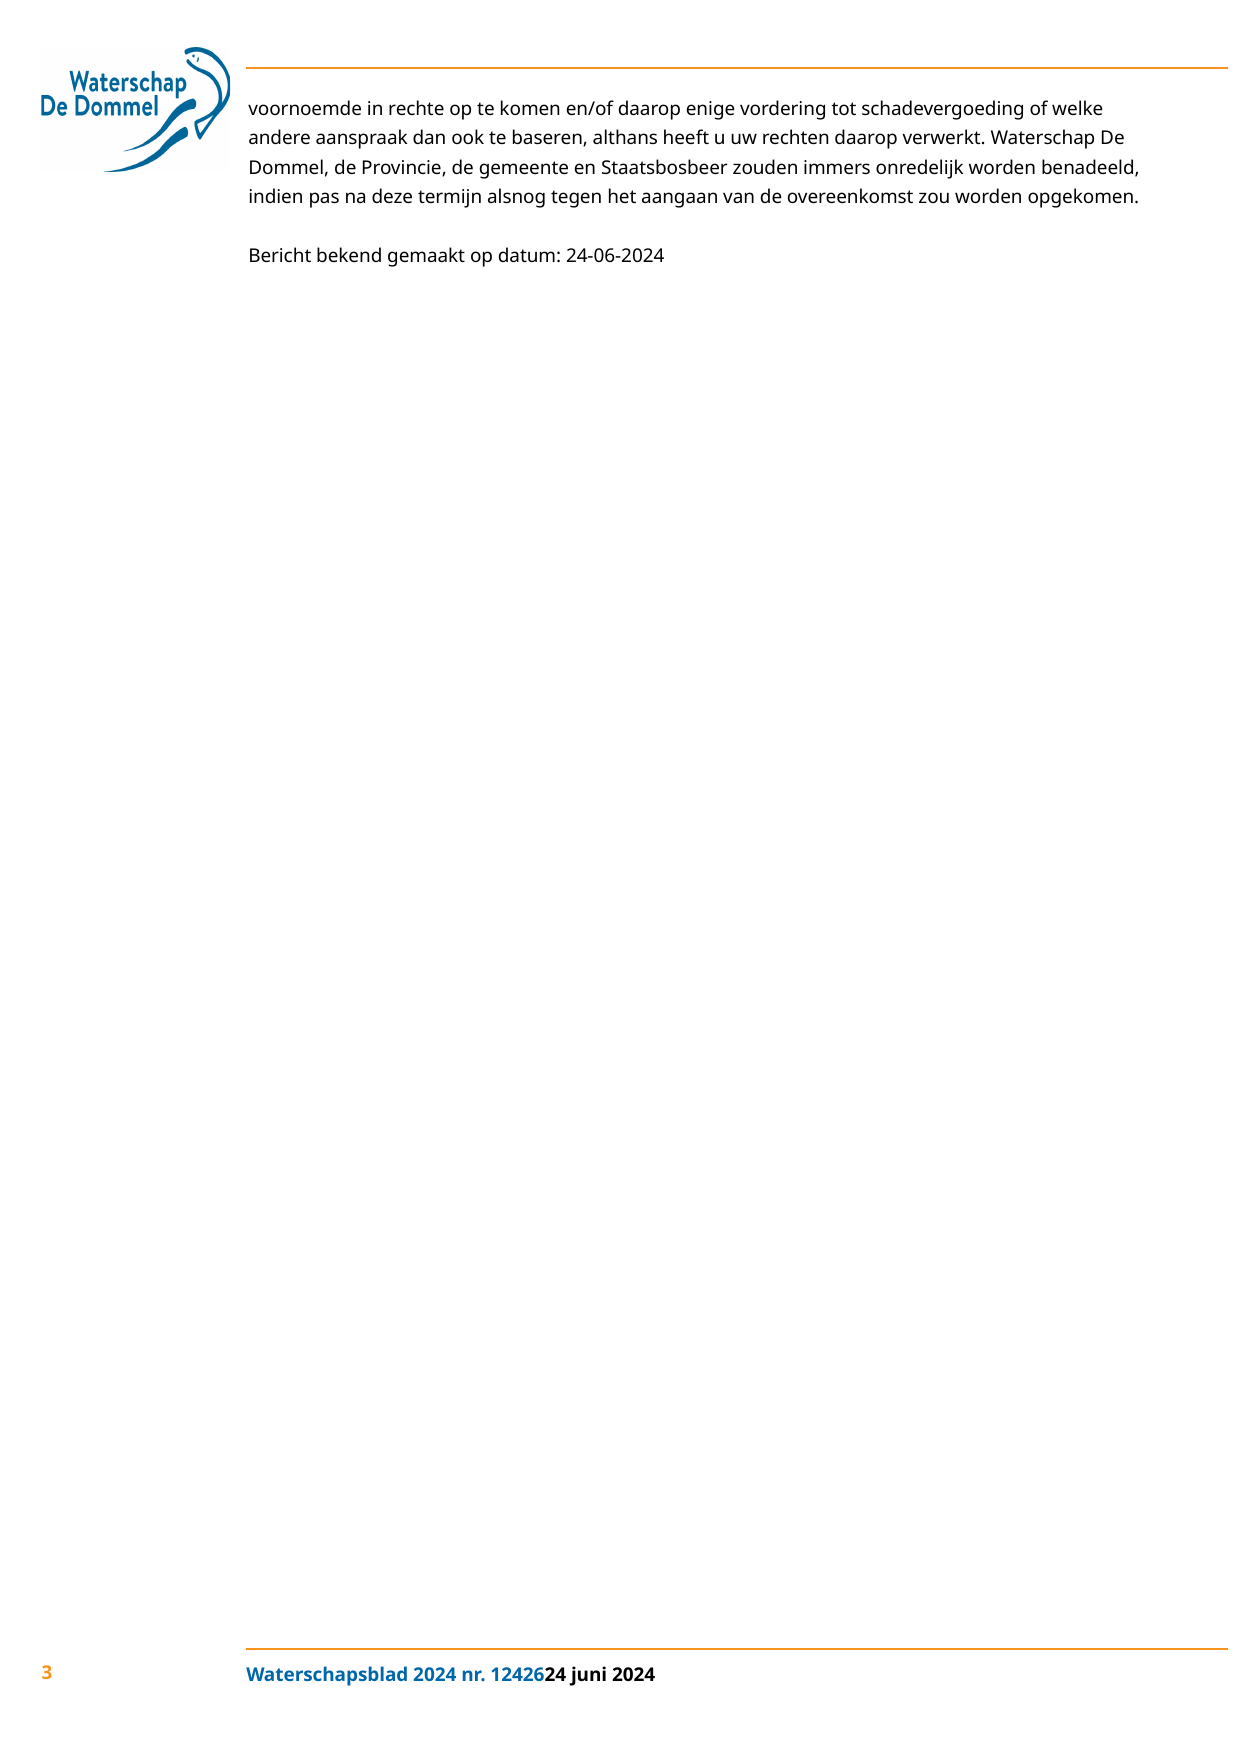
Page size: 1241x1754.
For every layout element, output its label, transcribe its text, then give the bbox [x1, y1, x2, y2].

picture [198, 118, 210, 131]
picture [45, 99, 51, 111]
text Bericht bekend gemaakt op datum: 24-06-2024 [248, 243, 1152, 268]
picture [204, 47, 231, 76]
text voornoemde in rechte op te komen en/of daarop enige vordering tot schadevergoeding of welke andere aanspraak dan ook te baseren, althans heeft u uw rechten daarop verwerkt. Waterschap De Dommel, de Provincie, de gemeente en Staatsbosbeer zouden immers onredelijk worden benadeeld, indien pas na deze termijn alsnog tegen het aangaan van de overeenkomst zou worden opgekomen. [248, 95, 1152, 209]
picture [41, 47, 231, 172]
